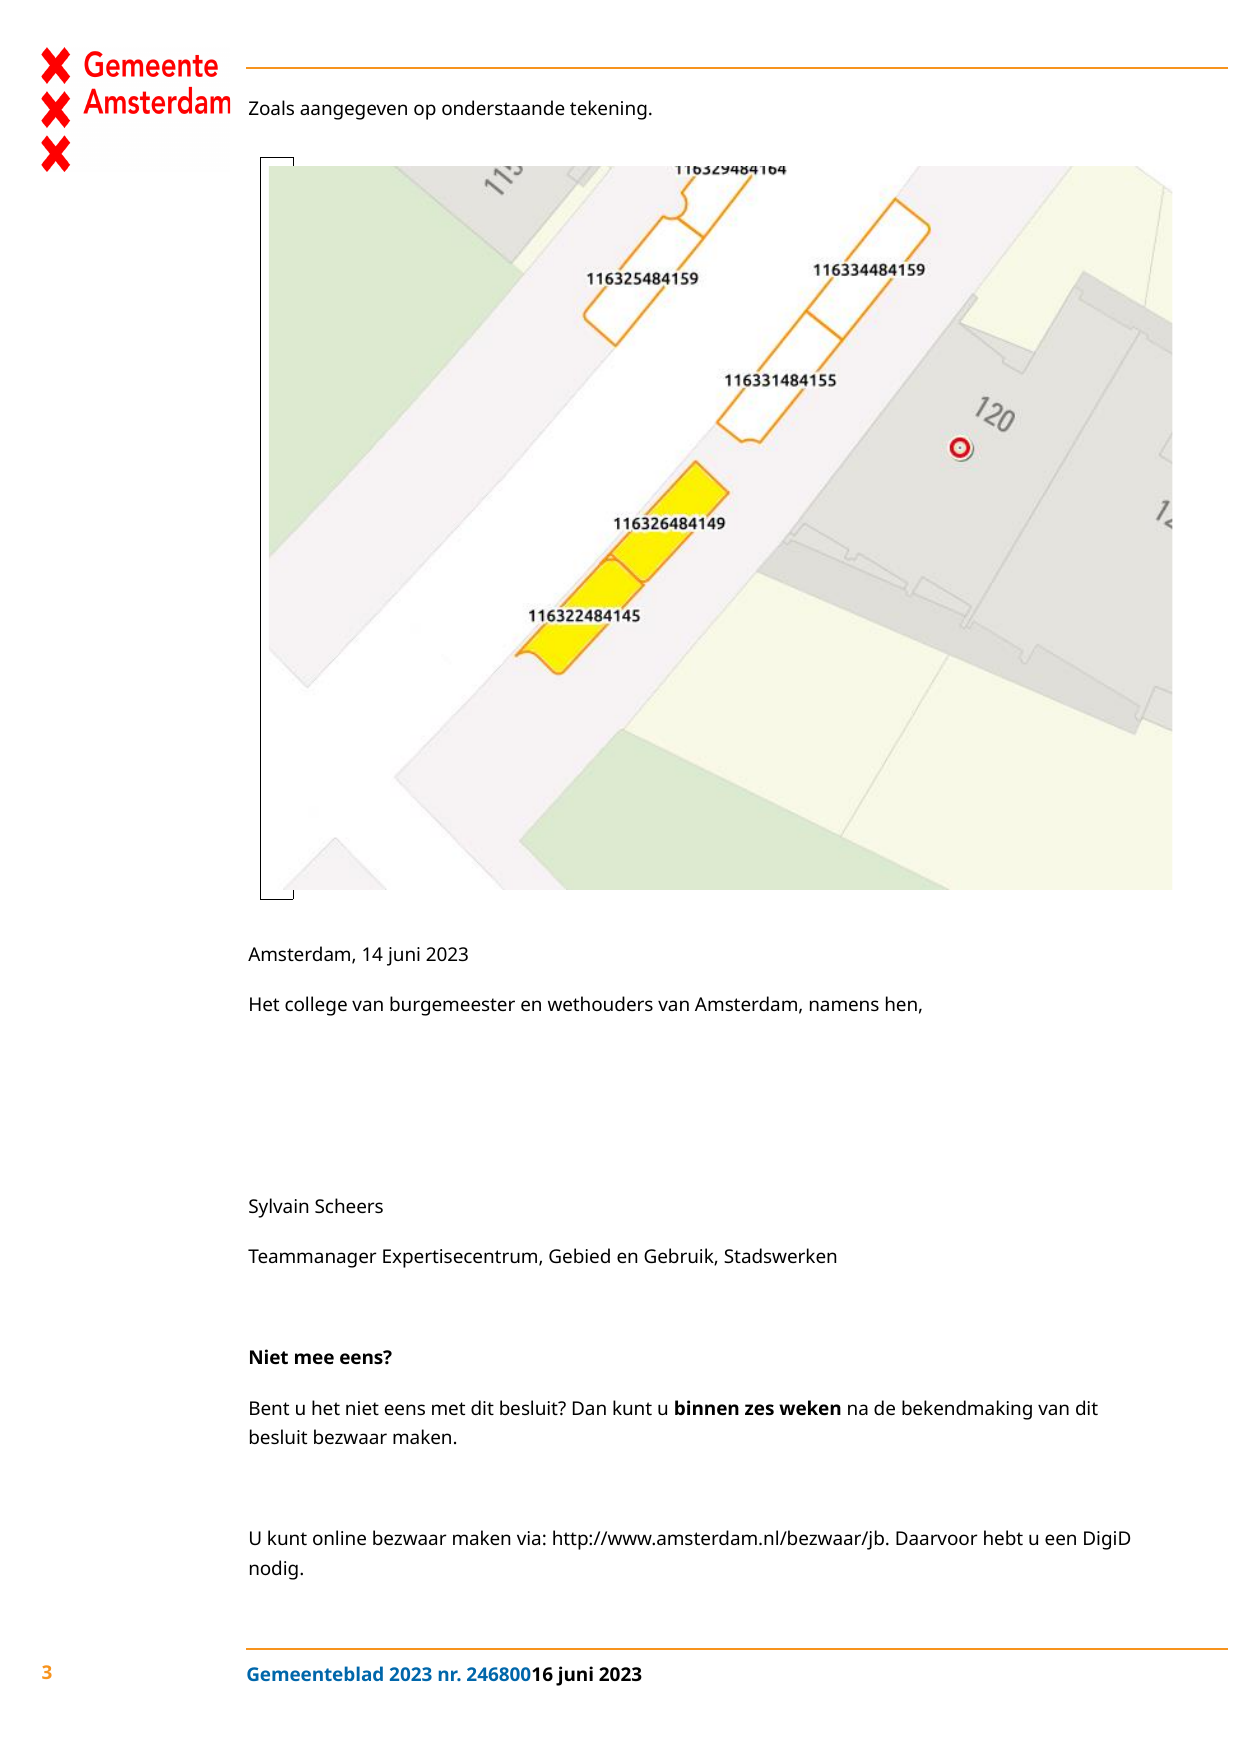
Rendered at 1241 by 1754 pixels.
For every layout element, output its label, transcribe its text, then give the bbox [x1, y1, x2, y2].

picture [268, 166, 1173, 890]
text Bent u het niet eens met dit besluit? Dan kunt u binnen zes weken na de bekendmaking van dit besluit bezwaar maken. [248, 1395, 1152, 1450]
text Zoals aangegeven op onderstaande tekening. [248, 95, 1152, 121]
text Amsterdam, 14 juni 2023 [248, 941, 1152, 967]
text Niet mee eens? [248, 1344, 1152, 1370]
text Teammanager Expertisecentrum, Gebied en Gebruik, Stadswerken [248, 1244, 1152, 1269]
text U kunt online bezwaar maken via: http://www.amsterdam.nl/bezwaar/jb. Daarvoor hebt u een DigiD nodig. [248, 1525, 1152, 1581]
text Het college van burgemeester en wethouders van Amsterdam, namens hen, [248, 992, 1152, 1017]
text Sylvain Scheers [248, 1193, 1152, 1219]
picture [41, 47, 231, 172]
